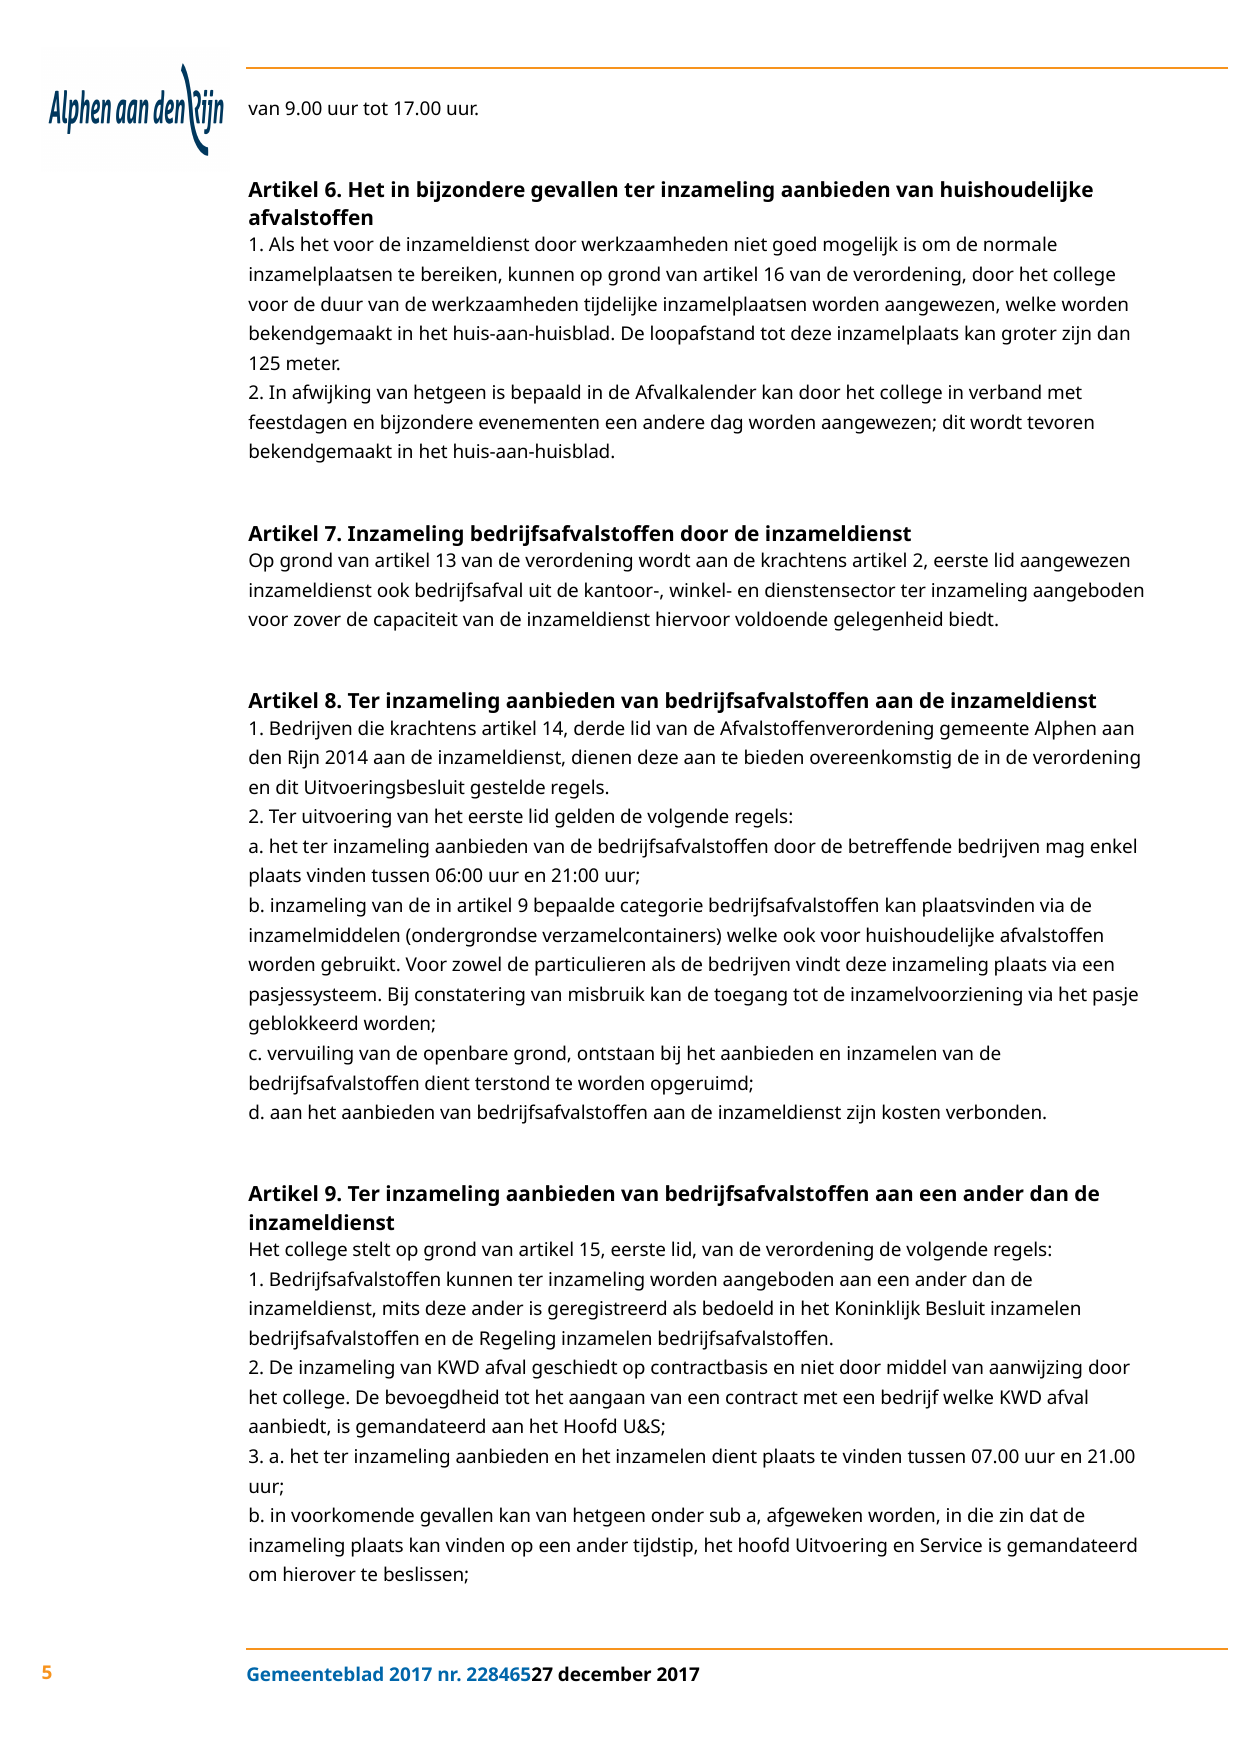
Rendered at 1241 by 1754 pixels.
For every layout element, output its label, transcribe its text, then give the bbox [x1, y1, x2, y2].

text Artikel 9. Ter inzameling aanbieden van bedrijfsafvalstoffen aan een ander dan de inzameldienst [248, 1179, 1152, 1236]
text 2. De inzameling van KWD afval geschiedt op contractbasis en niet door middel van aanwijzing door het college. De bevoegdheid tot het aangaan van een contract met een bedrijf welke KWD afval aanbiedt, is gemandateerd aan het Hoofd U&S; [248, 1354, 1152, 1439]
text 1. Als het voor de inzameldienst door werkzaamheden niet goed mogelijk is om de normale inzamelplaatsen te bereiken, kunnen op grond van artikel 16 van de verordening, door het college voor de duur van de werkzaamheden tijdelijke inzamelplaatsen worden aangewezen, welke worden bekendgemaakt in het huis-aan-huisblad. De loopafstand tot deze inzamelplaats kan groter zijn dan 125 meter. [248, 232, 1152, 376]
text Artikel 8. Ter inzameling aanbieden van bedrijfsafvalstoffen aan de inzameldienst [248, 686, 1152, 715]
text van 9.00 uur tot 17.00 uur. [248, 95, 1152, 121]
text Artikel 7. Inzameling bedrijfsafvalstoffen door de inzameldienst [248, 519, 1152, 547]
text Op grond van artikel 13 van de verordening wordt aan de krachtens artikel 2, eerste lid aangewezen inzameldienst ook bedrijfsafval uit de kantoor-, winkel- en dienstensector ter inzameling aangeboden voor zover de capaciteit van de inzameldienst hiervoor voldoende gelegenheid biedt. [248, 547, 1152, 632]
text b. inzameling van de in artikel 9 bepaalde categorie bedrijfsafvalstoffen kan plaatsvinden via de inzamelmiddelen (ondergrondse verzamelcontainers) welke ook voor huishoudelijke afvalstoffen worden gebruikt. Voor zowel de particulieren als de bedrijven vindt deze inzameling plaats via een pasjessysteem. Bij constatering van misbruik kan de toegang tot de inzamelvoorziening via het pasje geblokkeerd worden; [248, 892, 1152, 1036]
text 2. In afwijking van hetgeen is bepaald in de Afvalkalender kan door het college in verband met feestdagen en bijzondere evenementen een andere dag worden aangewezen; dit wordt tevoren bekendgemaakt in het huis-aan-huisblad. [248, 379, 1152, 464]
text Het college stelt op grond van artikel 15, eerste lid, van de verordening de volgende regels: [248, 1236, 1152, 1262]
text a. het ter inzameling aanbieden van de bedrijfsafvalstoffen door de betreffende bedrijven mag enkel plaats vinden tussen 06:00 uur en 21:00 uur; [248, 833, 1152, 888]
text 1. Bedrijfsafvalstoffen kunnen ter inzameling worden aangeboden aan een ander dan de inzameldienst, mits deze ander is geregistreerd als bedoeld in het Koninklijk Besluit inzamelen bedrijfsafvalstoffen en de Regeling inzamelen bedrijfsafvalstoffen. [248, 1266, 1152, 1351]
text c. vervuiling van de openbare grond, ontstaan bij het aanbieden en inzamelen van de bedrijfsafvalstoffen dient terstond te worden opgeruimd; [248, 1040, 1152, 1096]
text b. in voorkomende gevallen kan van hetgeen onder sub a, afgeweken worden, in die zin dat de inzameling plaats kan vinden op een ander tijdstip, het hoofd Uitvoering en Service is gemandateerd om hierover te beslissen; [248, 1502, 1152, 1587]
text d. aan het aanbieden van bedrijfsafvalstoffen aan de inzameldienst zijn kosten verbonden. [248, 1099, 1152, 1125]
picture [41, 47, 231, 172]
text 2. Ter uitvoering van het eerste lid gelden de volgende regels: [248, 803, 1152, 829]
text 1. Bedrijven die krachtens artikel 14, derde lid van de Afvalstoffenverordening gemeente Alphen aan den Rijn 2014 aan de inzameldienst, dienen deze aan te bieden overeenkomstig de in de verordening en dit Uitvoeringsbesluit gestelde regels. [248, 715, 1152, 800]
text Artikel 6. Het in bijzondere gevallen ter inzameling aanbieden van huishoudelijke afvalstoffen [248, 175, 1152, 232]
text 3. a. het ter inzameling aanbieden en het inzamelen dient plaats te vinden tussen 07.00 uur en 21.00 uur; [248, 1443, 1152, 1499]
